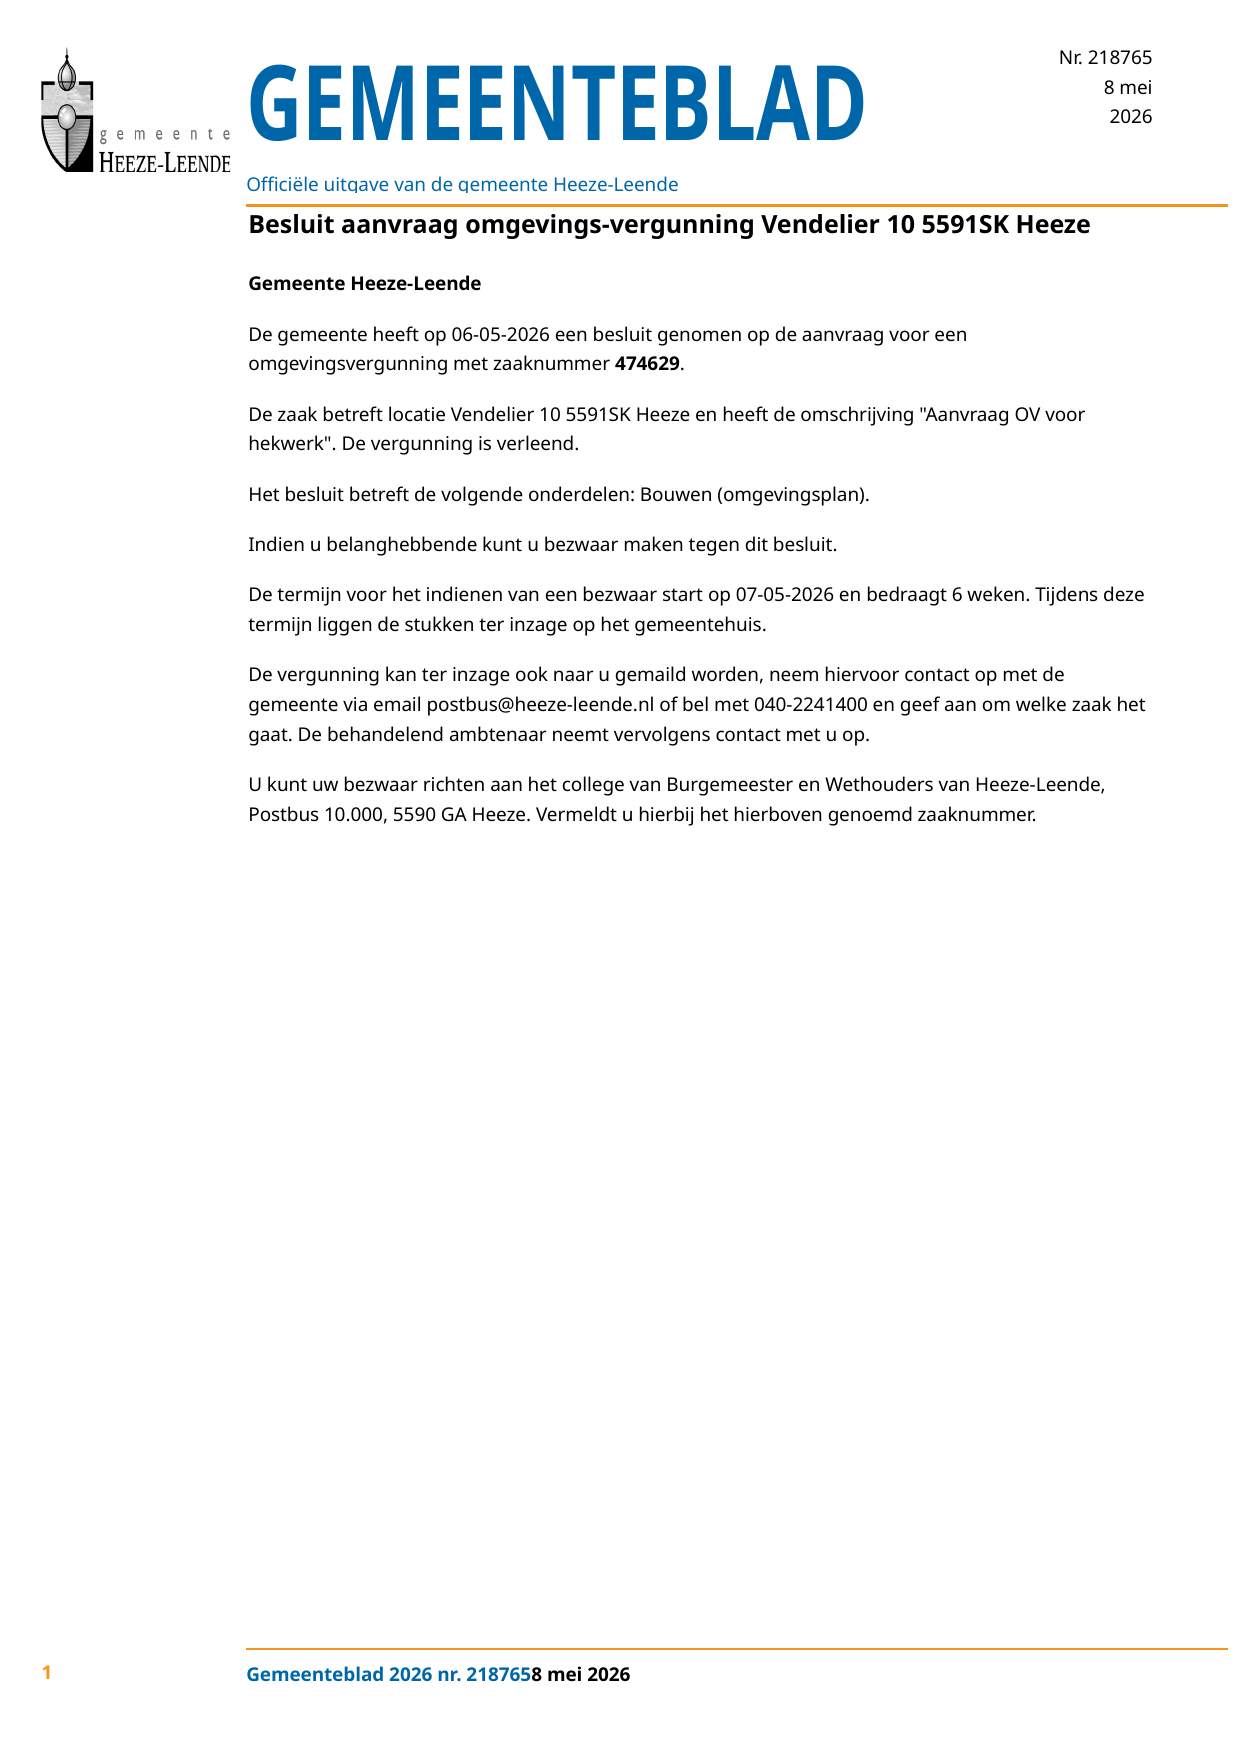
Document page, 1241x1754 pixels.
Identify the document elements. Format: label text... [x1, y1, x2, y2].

text Indien u belanghebbende kunt u bezwaar maken tegen dit besluit. [248, 531, 1152, 557]
text Besluit aanvraag omgevings-vergunning Vendelier 10 5591SK Heeze [248, 207, 1152, 241]
text U kunt uw bezwaar richten aan het college van Burgemeester en Wethouders van Heeze-Leende, Postbus 10.000, 5590 GA Heeze. Vermeldt u hierbij het hierboven genoemd zaaknummer. [248, 771, 1152, 826]
text Gemeente Heeze-Leende [248, 270, 1152, 296]
text De vergunning kan ter inzage ook naar u gemaild worden, neem hiervoor contact op met de gemeente via email postbus@heeze-leende.nl of bel met 040-2241400 en geef aan om welke zaak het gaat. De behandelend ambtenaar neemt vervolgens contact met u op. [248, 662, 1152, 746]
text Het besluit betreft de volgende onderdelen: Bouwen (omgevingsplan). [248, 481, 1152, 506]
picture [41, 47, 231, 172]
text De gemeente heeft op 06-05-2026 een besluit genomen op de aanvraag voor een omgevingsvergunning met zaaknummer 474629. [248, 321, 1152, 376]
text De termijn voor het indienen van een bezwaar start op 07-05-2026 en bedraagt 6 weken. Tijdens deze termijn liggen de stukken ter inzage op het gemeentehuis. [248, 582, 1152, 637]
text De zaak betreft locatie Vendelier 10 5591SK Heeze en heeft de omschrijving "Aanvraag OV voor hekwerk". De vergunning is verleend. [248, 401, 1152, 456]
